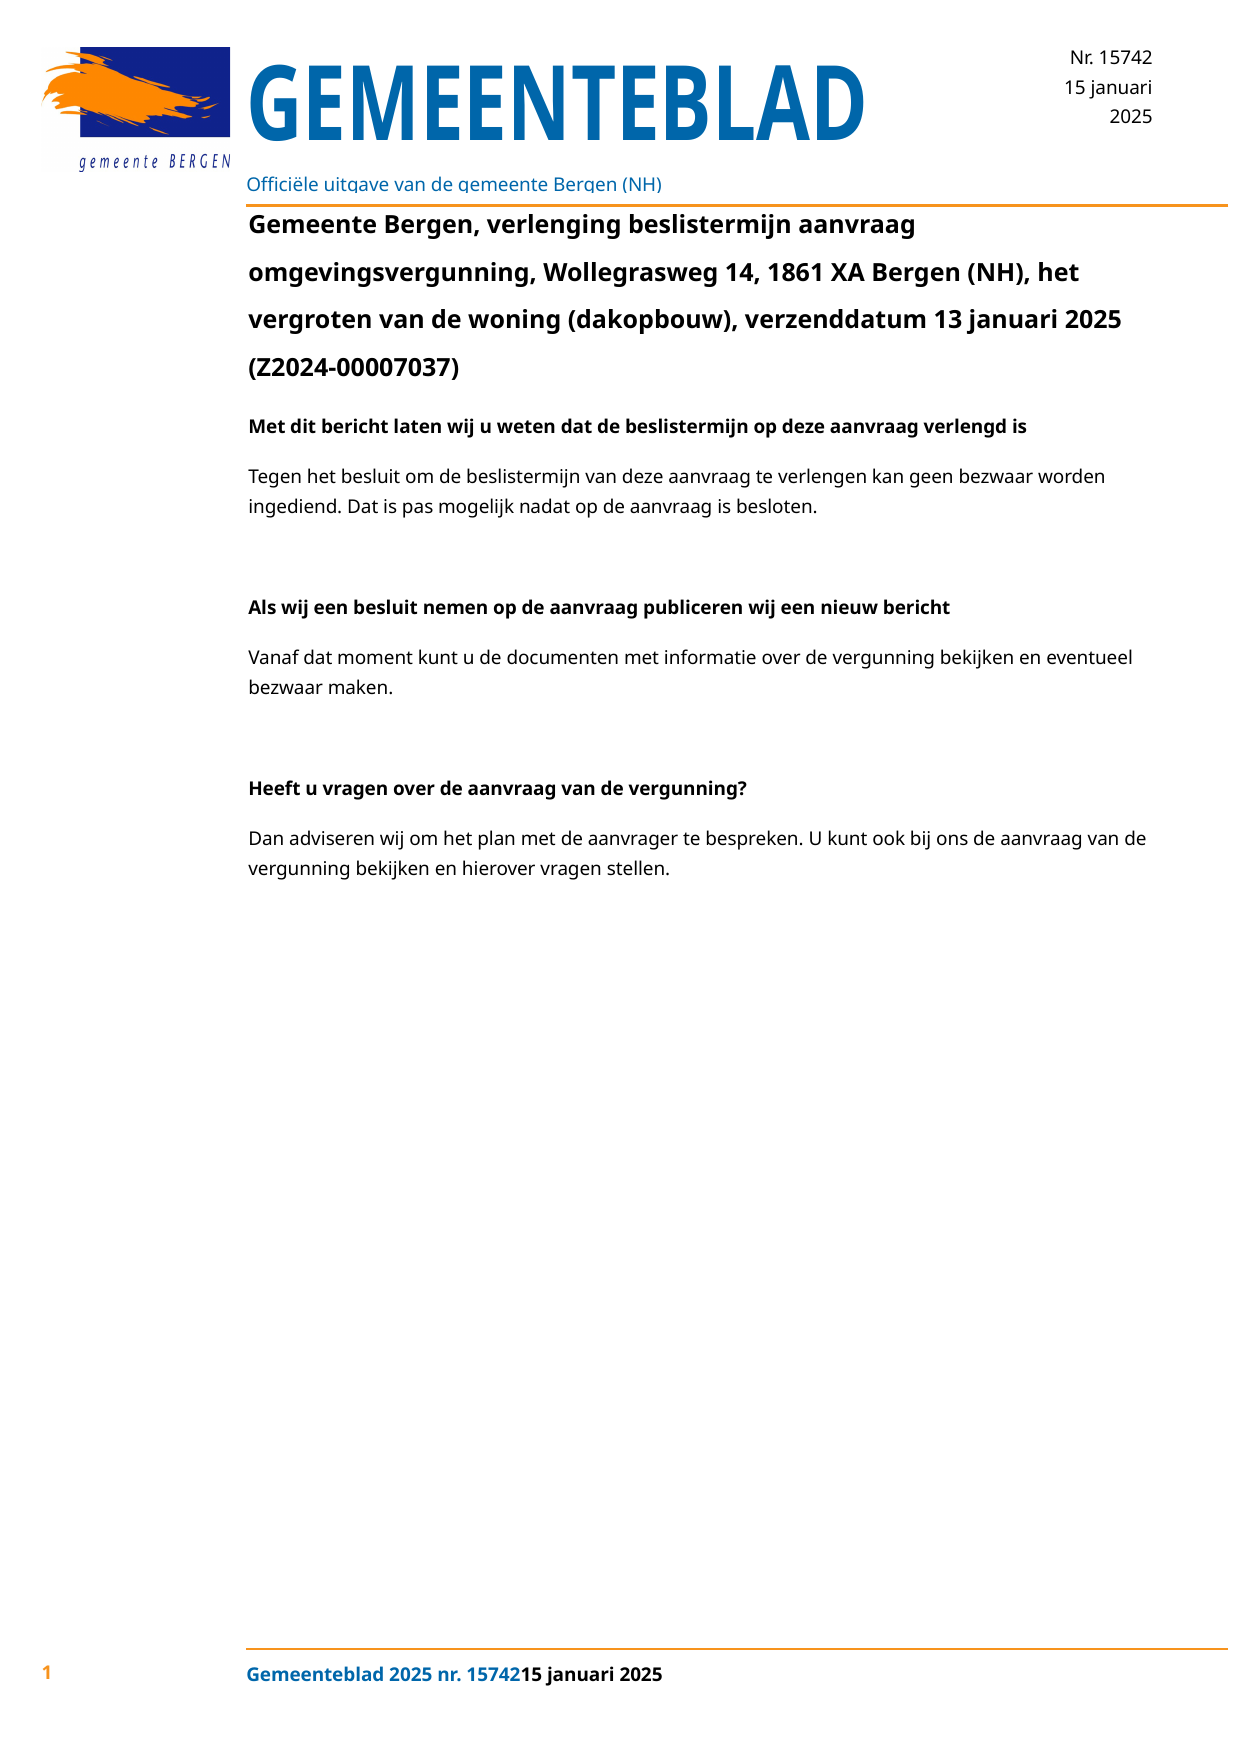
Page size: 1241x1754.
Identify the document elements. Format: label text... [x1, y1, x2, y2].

text Dan adviseren wij om het plan met de aanvrager te bespreken. U kunt ook bij ons de aanvraag van de vergunning bekijken en hierover vragen stellen. [248, 825, 1152, 881]
text Met dit bericht laten wij u weten dat de beslistermijn op deze aanvraag verlengd is [248, 413, 1152, 439]
text Tegen het besluit om de beslistermijn van deze aanvraag te verlengen kan geen bezwaar worden ingediend. Dat is pas mogelijk nadat op de aanvraag is besloten. [248, 463, 1152, 519]
text Vanaf dat moment kunt u de documenten met informatie over de vergunning bekijken en eventueel bezwaar maken. [248, 644, 1152, 700]
text Als wij een besluit nemen op de aanvraag publiceren wij een nieuw bericht [248, 594, 1152, 620]
text Heeft u vragen over de aanvraag van de vergunning? [248, 775, 1152, 801]
text Gemeente Bergen, verlenging beslistermijn aanvraag omgevingsvergunning, Wollegrasweg 14, 1861 XA Bergen (NH), het vergroten van de woning (dakopbouw), verzenddatum 13 januari 2025 (Z2024-00007037) [248, 207, 1152, 384]
picture [41, 47, 231, 172]
